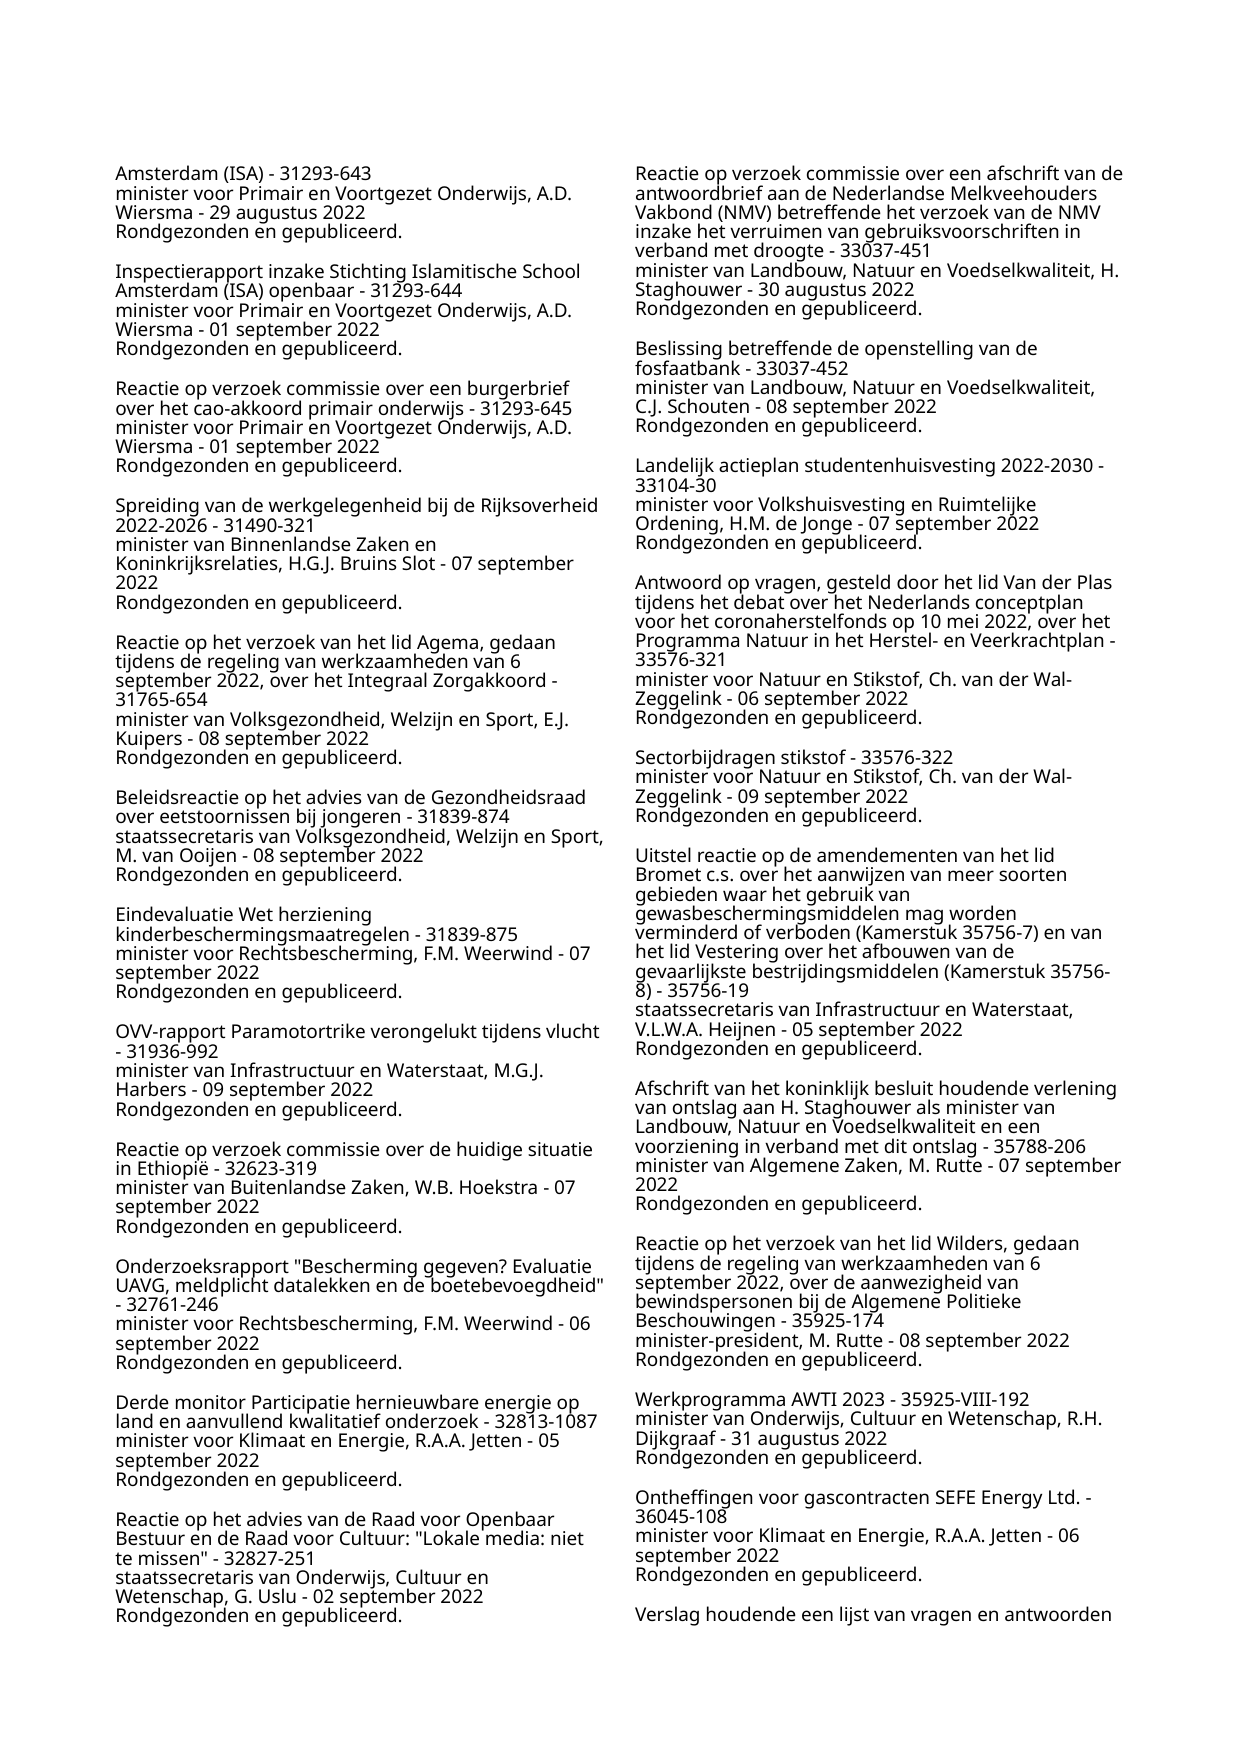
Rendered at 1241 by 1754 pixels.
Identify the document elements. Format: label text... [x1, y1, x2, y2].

text minister van Onderwijs, Cultuur en Wetenschap, R.H. Dijkgraaf - 31 augustus 2022 [635, 1410, 1125, 1449]
text Reactie op verzoek commissie over een afschrift van de antwoordbrief aan de Nederlandse Melkveehouders Vakbond (NMV) betreffende het verzoek van de NMV inzake het verruimen van gebruiksvoorschriften in verband met droogte - 33037-451 [635, 165, 1125, 262]
text minister voor Volkshuisvesting en Ruimtelijke Ordening, H.M. de Jonge - 07 september 2022 [635, 496, 1125, 534]
text OVV-rapport Paramotortrike verongelukt tijdens vlucht - 31936-992 [115, 1023, 605, 1062]
text minister voor Primair en Voortgezet Onderwijs, A.D. Wiersma - 01 september 2022 [115, 302, 605, 340]
text minister voor Primair en Voortgezet Onderwijs, A.D. Wiersma - 29 augustus 2022 [115, 184, 605, 223]
text minister van Volksgezondheid, Welzijn en Sport, E.J. Kuipers - 08 september 2022 [115, 711, 605, 749]
text Rondgezonden en gepubliceerd. [115, 1101, 605, 1120]
text minister van Landbouw, Natuur en Voedselkwaliteit, H. Staghouwer - 30 augustus 2022 [635, 262, 1125, 300]
text minister van Infrastructuur en Waterstaat, M.G.J. Harbers - 09 september 2022 [115, 1062, 605, 1101]
text staatssecretaris van Infrastructuur en Waterstaat, V.L.W.A. Heijnen - 05 september 2022 [635, 1001, 1125, 1040]
text minister voor Natuur en Stikstof, Ch. van der Wal-Zeggelink - 06 september 2022 [635, 671, 1125, 709]
text Rondgezonden en gepubliceerd. [635, 807, 1125, 826]
text Reactie op het advies van de Raad voor Openbaar Bestuur en de Raad voor Cultuur: "Lokale media: niet te missen" - 32827-251 [115, 1511, 605, 1569]
text Rondgezonden en gepubliceerd. [635, 1351, 1125, 1370]
text Verslag houdende een lijst van vragen en antwoorden [635, 1606, 1125, 1625]
text Inspectierapport inzake Stichting Islamitische School Amsterdam (ISA) openbaar - 31293-644 [115, 263, 605, 302]
text minister van Binnenlandse Zaken en Koninkrijksrelaties, H.G.J. Bruins Slot - 07 september 2022 [115, 536, 605, 594]
text Spreiding van de werkgelegenheid bij de Rijksoverheid 2022-2026 - 31490-321 [115, 497, 605, 536]
text Rondgezonden en gepubliceerd. [115, 1354, 605, 1373]
text Rondgezonden en gepubliceerd. [635, 1449, 1125, 1468]
text Rondgezonden en gepubliceerd. [115, 594, 605, 613]
text Rondgezonden en gepubliceerd. [635, 417, 1125, 437]
text Antwoord op vragen, gesteld door het lid Van der Plas tijdens het debat over het Nederlands conceptplan voor het coronaherstelfonds op 10 mei 2022, over het Programma Natuur in het Herstel- en Veerkrachtplan - 33576-321 [635, 574, 1125, 671]
text Ontheffingen voor gascontracten SEFE Energy Ltd. - 36045-108 [635, 1489, 1125, 1527]
text Reactie op verzoek commissie over de huidige situatie in Ethiopië - 32623-319 [115, 1141, 605, 1179]
text Rondgezonden en gepubliceerd. [115, 1607, 605, 1627]
text Rondgezonden en gepubliceerd. [115, 223, 605, 242]
text minister voor Natuur en Stikstof, Ch. van der Wal-Zeggelink - 09 september 2022 [635, 768, 1125, 807]
text Rondgezonden en gepubliceerd. [115, 340, 605, 359]
text minister voor Klimaat en Energie, R.A.A. Jetten - 06 september 2022 [635, 1527, 1125, 1566]
text minister voor Rechtsbescherming, F.M. Weerwind - 06 september 2022 [115, 1315, 605, 1354]
text Rondgezonden en gepubliceerd. [115, 983, 605, 1003]
text Reactie op het verzoek van het lid Agema, gedaan tijdens de regeling van werkzaamheden van 6 september 2022, over het Integraal Zorgakkoord - 31765-654 [115, 634, 605, 711]
text Landelijk actieplan studentenhuisvesting 2022-2030 - 33104-30 [635, 457, 1125, 496]
text Rondgezonden en gepubliceerd. [635, 534, 1125, 554]
text Rondgezonden en gepubliceerd. [635, 1566, 1125, 1585]
text Rondgezonden en gepubliceerd. [635, 1195, 1125, 1215]
text Rondgezonden en gepubliceerd. [635, 1040, 1125, 1059]
text Rondgezonden en gepubliceerd. [635, 300, 1125, 319]
text Reactie op verzoek commissie over een burgerbrief over het cao-akkoord primair onderwijs - 31293-645 [115, 380, 605, 419]
text Rondgezonden en gepubliceerd. [115, 457, 605, 477]
text Werkprogramma AWTI 2023 - 35925-VIII-192 [635, 1391, 1125, 1410]
text staatssecretaris van Onderwijs, Cultuur en Wetenschap, G. Uslu - 02 september 2022 [115, 1569, 605, 1607]
text minister van Landbouw, Natuur en Voedselkwaliteit, C.J. Schouten - 08 september 2022 [635, 379, 1125, 417]
text Rondgezonden en gepubliceerd. [115, 749, 605, 768]
text Eindevaluatie Wet herziening kinderbeschermingsmaatregelen - 31839-875 [115, 906, 605, 945]
text Derde monitor Participatie hernieuwbare energie op land en aanvullend kwalitatief onderzoek - 32813-1087 [115, 1394, 605, 1432]
text minister van Buitenlandse Zaken, W.B. Hoekstra - 07 september 2022 [115, 1179, 605, 1218]
text Rondgezonden en gepubliceerd. [115, 1471, 605, 1490]
text minister voor Klimaat en Energie, R.A.A. Jetten - 05 september 2022 [115, 1432, 605, 1471]
text Afschrift van het koninklijk besluit houdende verlening van ontslag aan H. Staghouwer als minister van Landbouw, Natuur en Voedselkwaliteit en een voorziening in verband met dit ontslag - 35788-206 [635, 1080, 1125, 1157]
text minister voor Rechtsbescherming, F.M. Weerwind - 07 september 2022 [115, 945, 605, 983]
text minister voor Primair en Voortgezet Onderwijs, A.D. Wiersma - 01 september 2022 [115, 419, 605, 457]
text Reactie op het verzoek van het lid Wilders, gedaan tijdens de regeling van werkzaamheden van 6 september 2022, over de aanwezigheid van bewindspersonen bij de Algemene Politieke Beschouwingen - 35925-174 [635, 1235, 1125, 1332]
text Rondgezonden en gepubliceerd. [115, 866, 605, 886]
text Uitstel reactie op de amendementen van het lid Bromet c.s. over het aanwijzen van meer soorten gebieden waar het gebruik van gewasbeschermingsmiddelen mag worden verminderd of verboden (Kamerstuk 35756-7) en van het lid Vestering over het afbouwen van de gevaarlijkste bestrijdingsmiddelen (Kamerstuk 35756-8) - 35756-19 [635, 847, 1125, 1001]
text minister-president, M. Rutte - 08 september 2022 [635, 1332, 1125, 1351]
text Onderzoeksrapport "Bescherming gegeven? Evaluatie UAVG, meldplicht datalekken en de boetebevoegdheid" - 32761-246 [115, 1258, 605, 1315]
text Sectorbijdragen stikstof - 33576-322 [635, 749, 1125, 768]
text Amsterdam (ISA) - 31293-643 [115, 165, 605, 184]
text Beleidsreactie op het advies van de Gezondheidsraad over eetstoornissen bij jongeren - 31839-874 [115, 789, 605, 828]
text Rondgezonden en gepubliceerd. [635, 709, 1125, 728]
text staatssecretaris van Volksgezondheid, Welzijn en Sport, M. van Ooijen - 08 september 2022 [115, 828, 605, 866]
text Rondgezonden en gepubliceerd. [115, 1218, 605, 1237]
text minister van Algemene Zaken, M. Rutte - 07 september 2022 [635, 1157, 1125, 1195]
text Beslissing betreffende de openstelling van de fosfaatbank - 33037-452 [635, 340, 1125, 379]
